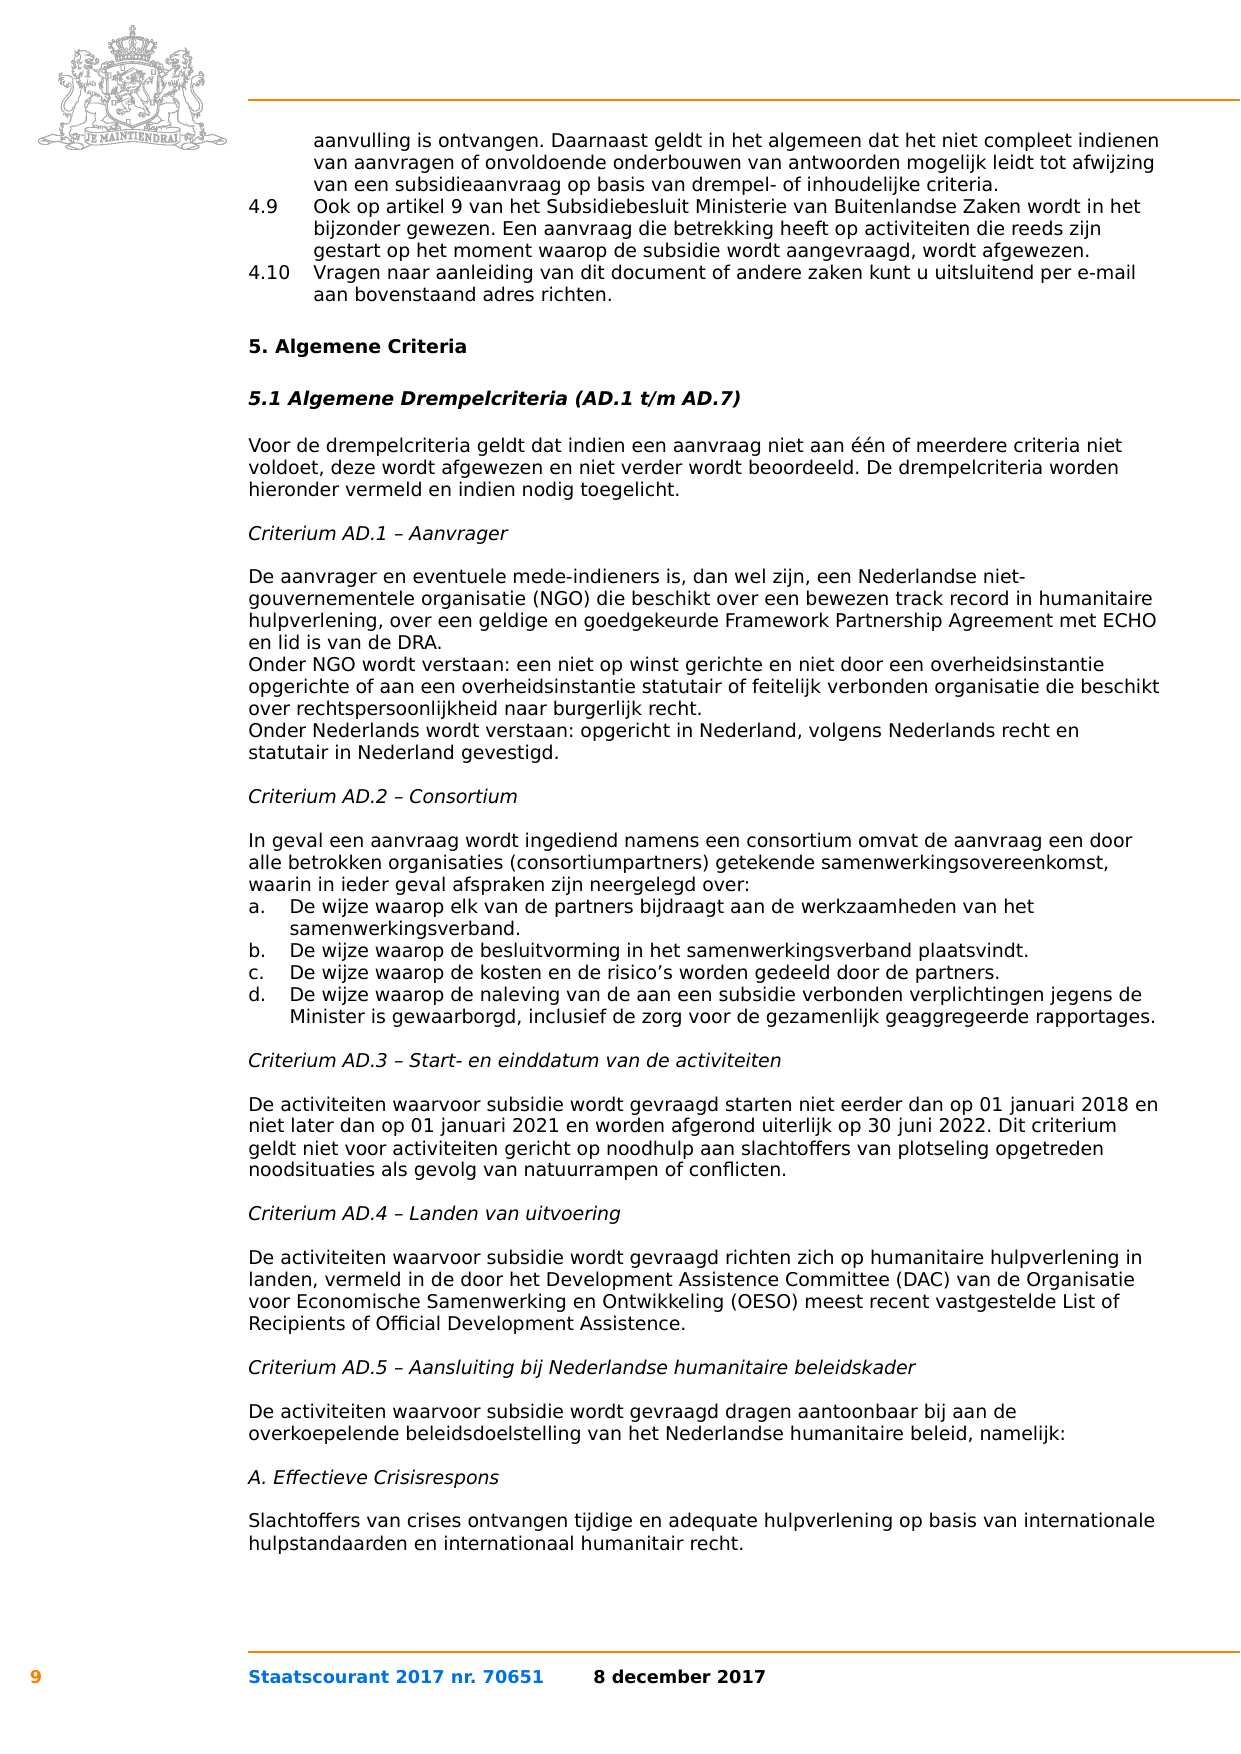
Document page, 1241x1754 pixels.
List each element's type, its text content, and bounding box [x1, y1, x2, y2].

text c. De wijze waarop de kosten en de risico’s worden gedeeld door de partners. [248, 962, 1163, 984]
text aanvulling is ontvangen. Daarnaast geldt in het algemeen dat het niet compleet indienen van aanvragen of onvoldoende onderbouwen van antwoorden mogelijk leidt tot afwijzing van een subsidieaanvraag op basis van drempel- of inhoudelijke criteria. [248, 130, 1163, 196]
subtitle Criterium AD.2 – Consortium [248, 786, 1163, 808]
picture [38, 25, 227, 150]
text De activiteiten waarvoor subsidie wordt gevraagd dragen aantoonbaar bij aan de overkoepelende beleidsdoelstelling van het Nederlandse humanitaire beleid, namelijk: [248, 1401, 1163, 1445]
subtitle Criterium AD.5 – Aansluiting bij Nederlandse humanitaire beleidskader [248, 1357, 1163, 1379]
subtitle A. Effectieve Crisisrespons [248, 1467, 1163, 1488]
text 4.10 Vragen naar aanleiding van dit document of andere zaken kunt u uitsluitend per e-mail aan bovenstaand adres richten. [248, 262, 1163, 306]
subtitle Criterium AD.1 – Aanvrager [248, 522, 1163, 544]
text Voor de drempelcriteria geldt dat indien een aanvraag niet aan één of meerdere criteria niet voldoet, deze wordt afgewezen en niet verder wordt beoordeeld. De drempelcriteria worden hieronder vermeld en indien nodig toegelicht. [248, 435, 1163, 501]
subtitle 5. Algemene Criteria [248, 336, 1163, 358]
text In geval een aanvraag wordt ingediend namens een consortium omvat de aanvraag een door alle betrokken organisaties (consortiumpartners) getekende samenwerkingsovereenkomst, waarin in ieder geval afspraken zijn neergelegd over: [248, 830, 1163, 896]
subtitle Criterium AD.3 – Start- en einddatum van de activiteiten [248, 1049, 1163, 1072]
text a. De wijze waarop elk van de partners bijdraagt aan de werkzaamheden van het samenwerkingsverband. [248, 896, 1163, 940]
text Onder NGO wordt verstaan: een niet op winst gerichte en niet door een overheidsinstantie opgerichte of aan een overheidsinstantie statutair of feitelijk verbonden organisatie die beschikt over rechtspersoonlijkheid naar burgerlijk recht. [248, 654, 1163, 720]
text d. De wijze waarop de naleving van de aan een subsidie verbonden verplichtingen jegens de Minister is gewaarborgd, inclusief de zorg voor de gezamenlijk geaggregeerde rapportages. [248, 984, 1163, 1028]
subtitle 5.1 Algemene Drempelcriteria (AD.1 t/m AD.7) [248, 388, 1163, 410]
text De aanvrager en eventuele mede-indieners is, dan wel zijn, een Nederlandse niet-gouvernementele organisatie (NGO) die beschikt over een bewezen track record in humanitaire hulpverlening, over een geldige en goedgekeurde Framework Partnership Agreement met ECHO en lid is van de DRA. [248, 566, 1163, 654]
text 4.9 Ook op artikel 9 van het Subsidiebesluit Ministerie van Buitenlandse Zaken wordt in het bijzonder gewezen. Een aanvraag die betrekking heeft op activiteiten die reeds zijn gestart op het moment waarop de subsidie wordt aangevraagd, wordt afgewezen. [248, 196, 1163, 262]
subtitle Criterium AD.4 – Landen van uitvoering [248, 1203, 1163, 1225]
text De activiteiten waarvoor subsidie wordt gevraagd starten niet eerder dan op 01 januari 2018 en niet later dan op 01 januari 2021 en worden afgerond uiterlijk op 30 juni 2022. Dit criterium geldt niet voor activiteiten gericht op noodhulp aan slachtoffers van plotseling opgetreden noodsituaties als gevolg van natuurrampen of conflicten. [248, 1093, 1163, 1181]
text Slachtoffers van crises ontvangen tijdige en adequate hulpverlening op basis van internationale hulpstandaarden en internationaal humanitair recht. [248, 1510, 1163, 1554]
text De activiteiten waarvoor subsidie wordt gevraagd richten zich op humanitaire hulpverlening in landen, vermeld in de door het Development Assistence Committee (DAC) van de Organisatie voor Economische Samenwerking en Ontwikkeling (OESO) meest recent vastgestelde List of Recipients of Official Development Assistence. [248, 1247, 1163, 1335]
text Onder Nederlands wordt verstaan: opgericht in Nederland, volgens Nederlands recht en statutair in Nederland gevestigd. [248, 720, 1163, 764]
text b. De wijze waarop de besluitvorming in het samenwerkingsverband plaatsvindt. [248, 940, 1163, 962]
